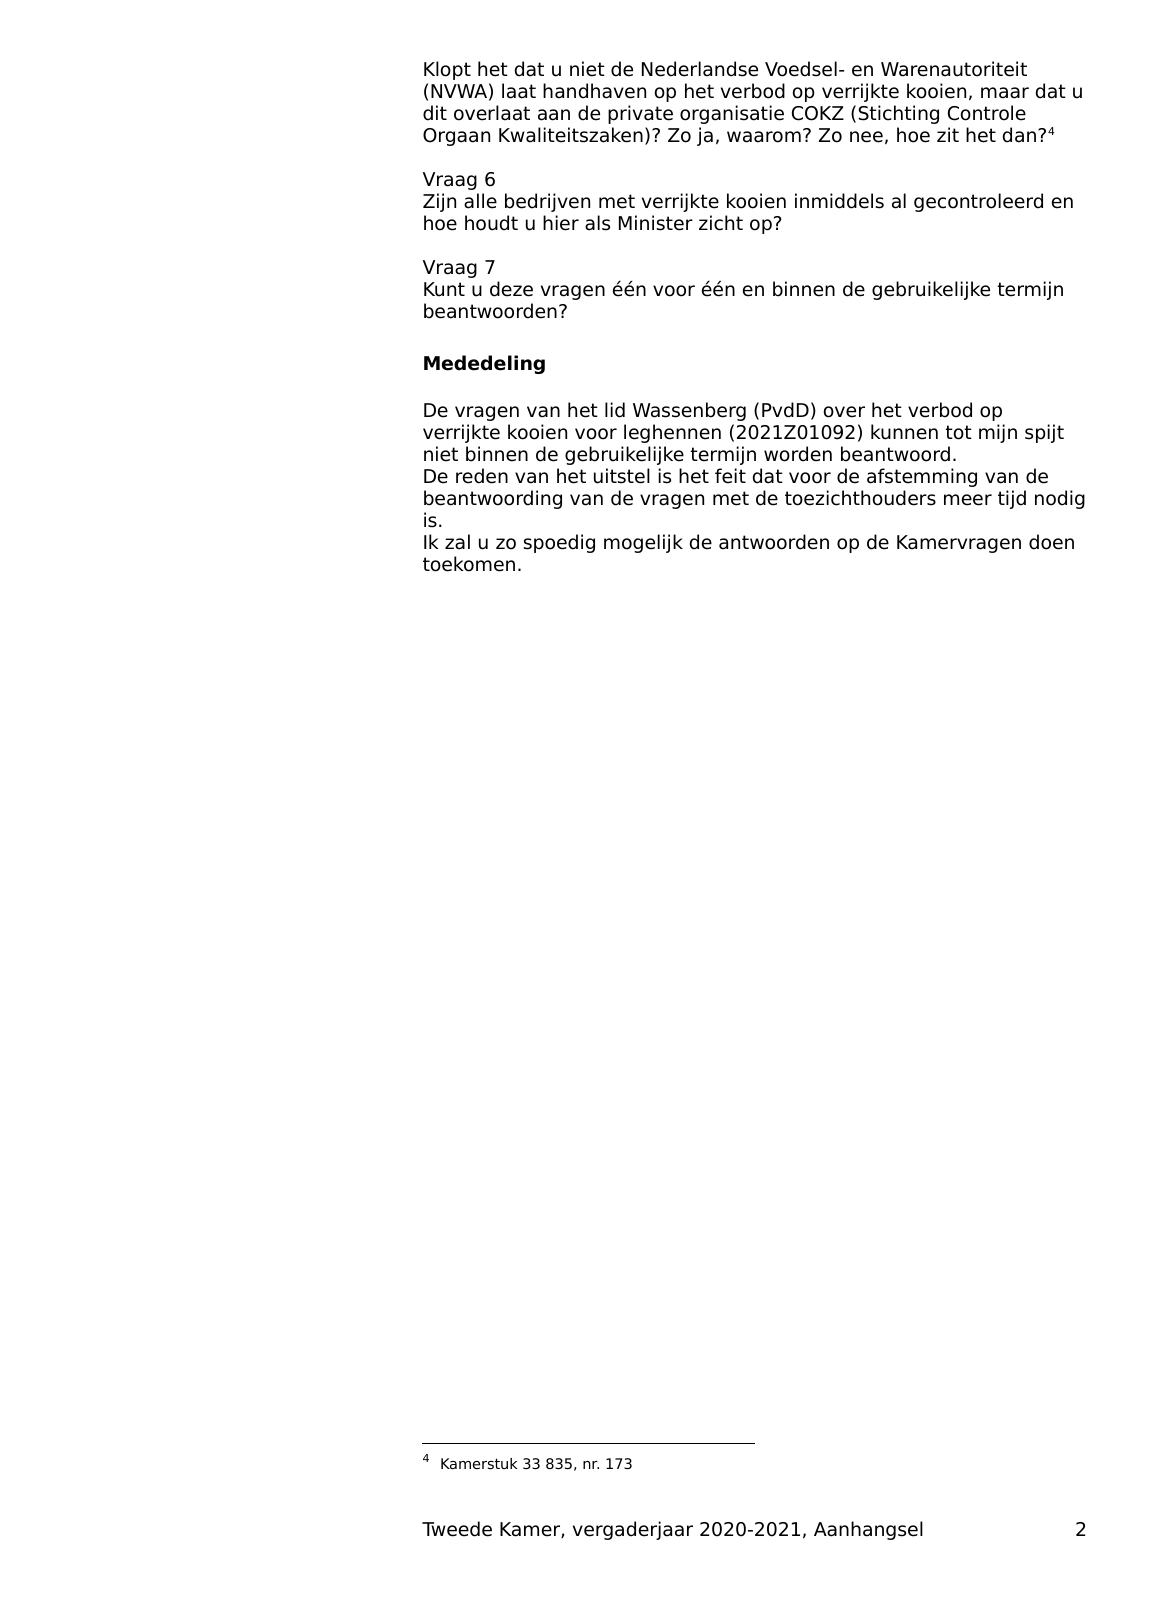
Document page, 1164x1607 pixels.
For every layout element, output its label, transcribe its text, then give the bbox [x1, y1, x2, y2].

text Klopt het dat u niet de Nederlandse Voedsel- en Warenautoriteit (NVWA) laat handhaven op het verbod op verrijkte kooien, maar dat u dit overlaat aan de private organisatie COKZ (Stichting Controle Orgaan Kwaliteitszaken)? Zo ja, waarom? Zo nee, hoe zit het dan? [422, 59, 1087, 147]
text Kamerstuk 33 835, nr. 173 [422, 1452, 1087, 1474]
text Kunt u deze vragen één voor één en binnen de gebruikelijke termijn beantwoorden? [422, 279, 1087, 323]
text De reden van het uitstel is het feit dat voor de afstemming van de beantwoording van de vragen met de toezichthouders meer tijd nodig is. [422, 466, 1087, 532]
text Vraag 6 [422, 169, 1087, 191]
text Zijn alle bedrijven met verrijkte kooien inmiddels al gecontroleerd en hoe houdt u hier als Minister zicht op? [422, 191, 1087, 235]
text Vraag 7 [422, 257, 1087, 279]
text Ik zal u zo spoedig mogelijk de antwoorden op de Kamervragen doen toekomen. [422, 532, 1087, 576]
text De vragen van het lid Wassenberg (PvdD) over het verbod op verrijkte kooien voor leghennen (2021Z01092) kunnen tot mijn spijt niet binnen de gebruikelijke termijn worden beantwoord. [422, 400, 1087, 466]
subtitle Mededeling [422, 353, 1087, 375]
